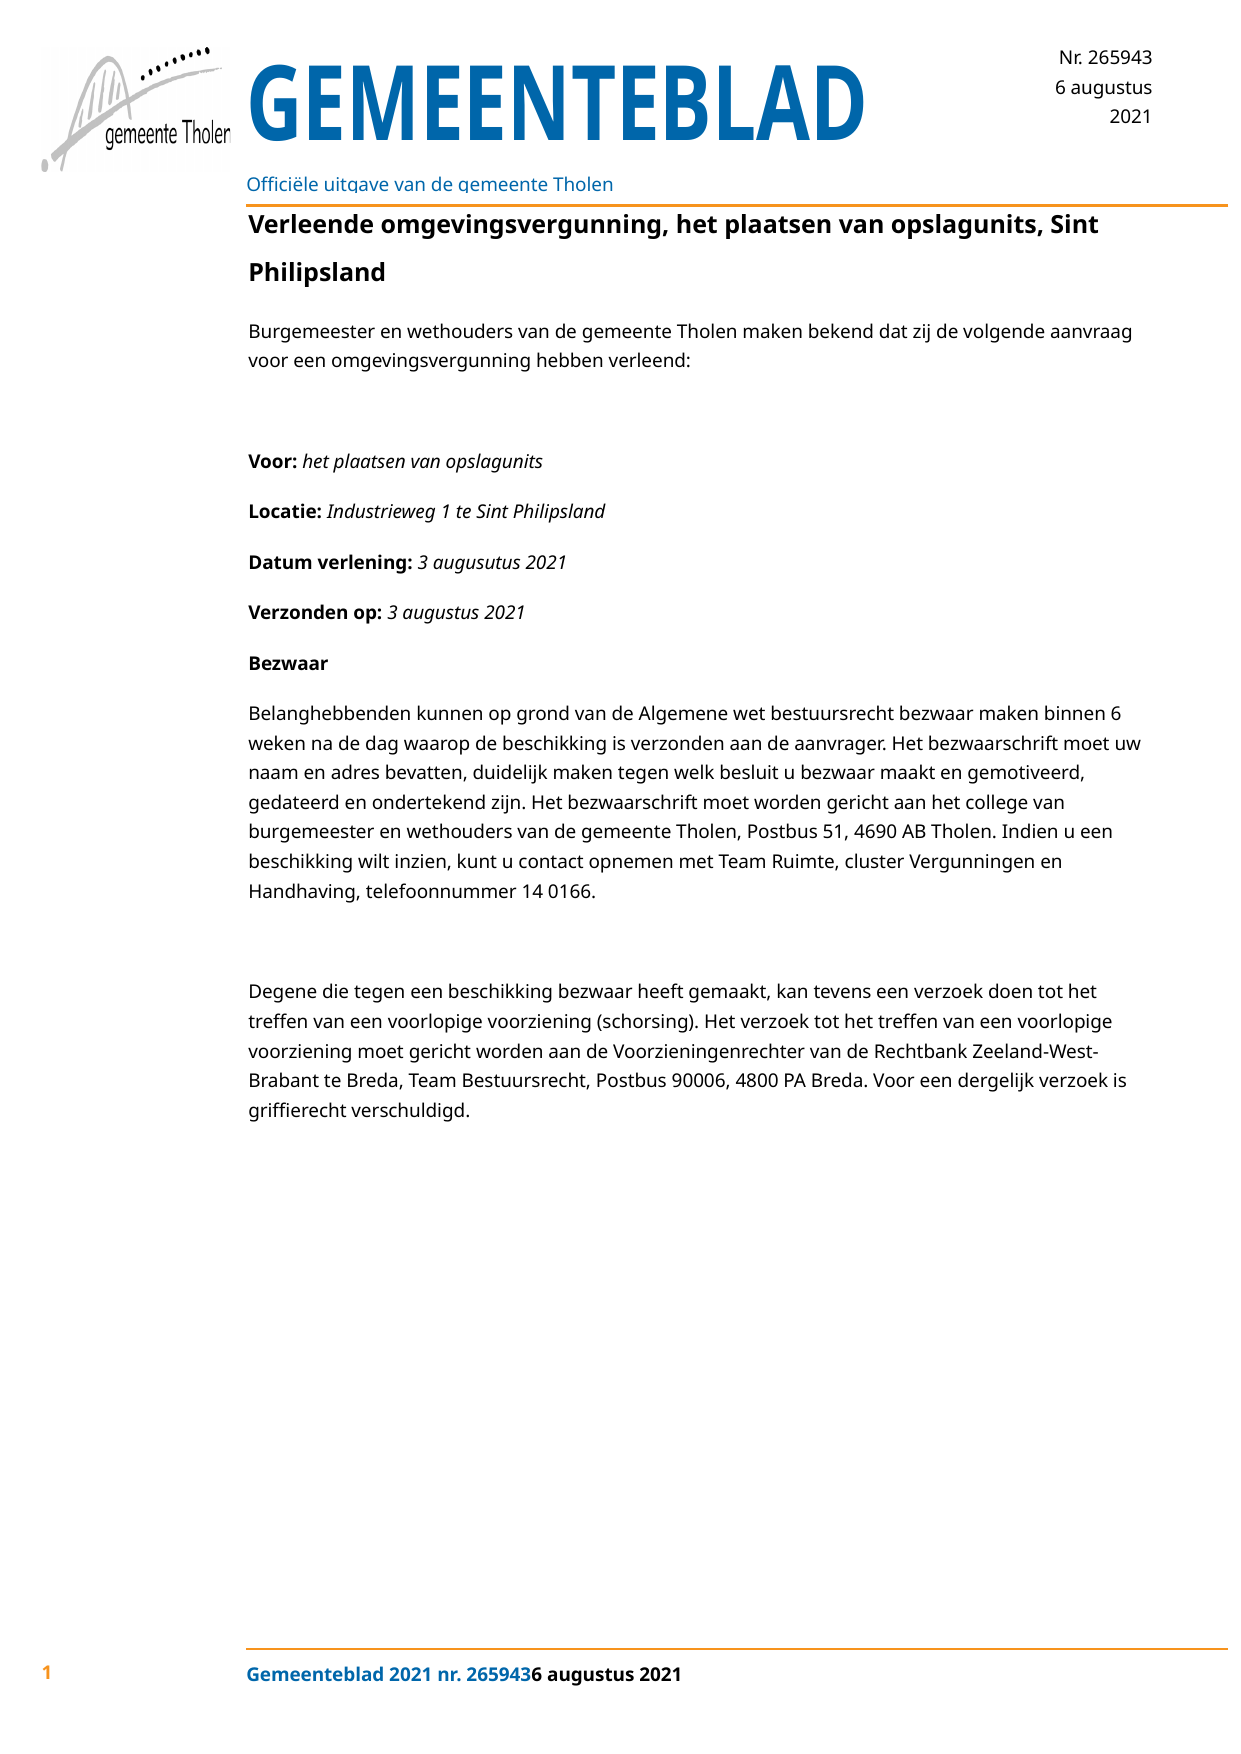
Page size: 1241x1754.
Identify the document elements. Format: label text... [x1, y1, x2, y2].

picture [41, 47, 231, 172]
text Locatie: Industrieweg 1 te Sint Philipsland [248, 499, 1152, 524]
text Belanghebbenden kunnen op grond van de Algemene wet bestuursrecht bezwaar maken binnen 6 weken na de dag waarop de beschikking is verzonden aan de aanvrager. Het bezwaarschrift moet uw naam en adres bevatten, duidelijk maken tegen welk besluit u bezwaar maakt en gemotiveerd, gedateerd en ondertekend zijn. Het bezwaarschrift moet worden gericht aan het college van burgemeester en wethouders van de gemeente Tholen, Postbus 51, 4690 AB Tholen. Indien u een beschikking wilt inzien, kunt u contact opnemen met Team Ruimte, cluster Vergunningen en Handhaving, telefoonnummer 14 0166. [248, 700, 1152, 904]
text Datum verlening: 3 augusutus 2021 [248, 549, 1152, 575]
text Voor: het plaatsen van opslagunits [248, 448, 1152, 474]
text Bezwaar [248, 650, 1152, 676]
text Verleende omgevingsvergunning, het plaatsen van opslagunits, Sint Philipsland [248, 207, 1152, 288]
text Degene die tegen een beschikking bezwaar heeft gemaakt, kan tevens een verzoek doen tot het treffen van een voorlopige voorziening (schorsing). Het verzoek tot het treffen van een voorlopige voorziening moet gericht worden aan de Voorzieningenrechter van de Rechtbank Zeeland-West-Brabant te Breda, Team Bestuursrecht, Postbus 90006, 4800 PA Breda. Voor een dergelijk verzoek is griffierecht verschuldigd. [248, 979, 1152, 1123]
text Burgemeester en wethouders van de gemeente Tholen maken bekend dat zij de volgende aanvraag voor een omgevingsvergunning hebben verleend: [248, 318, 1152, 373]
text Verzonden op: 3 augustus 2021 [248, 599, 1152, 625]
